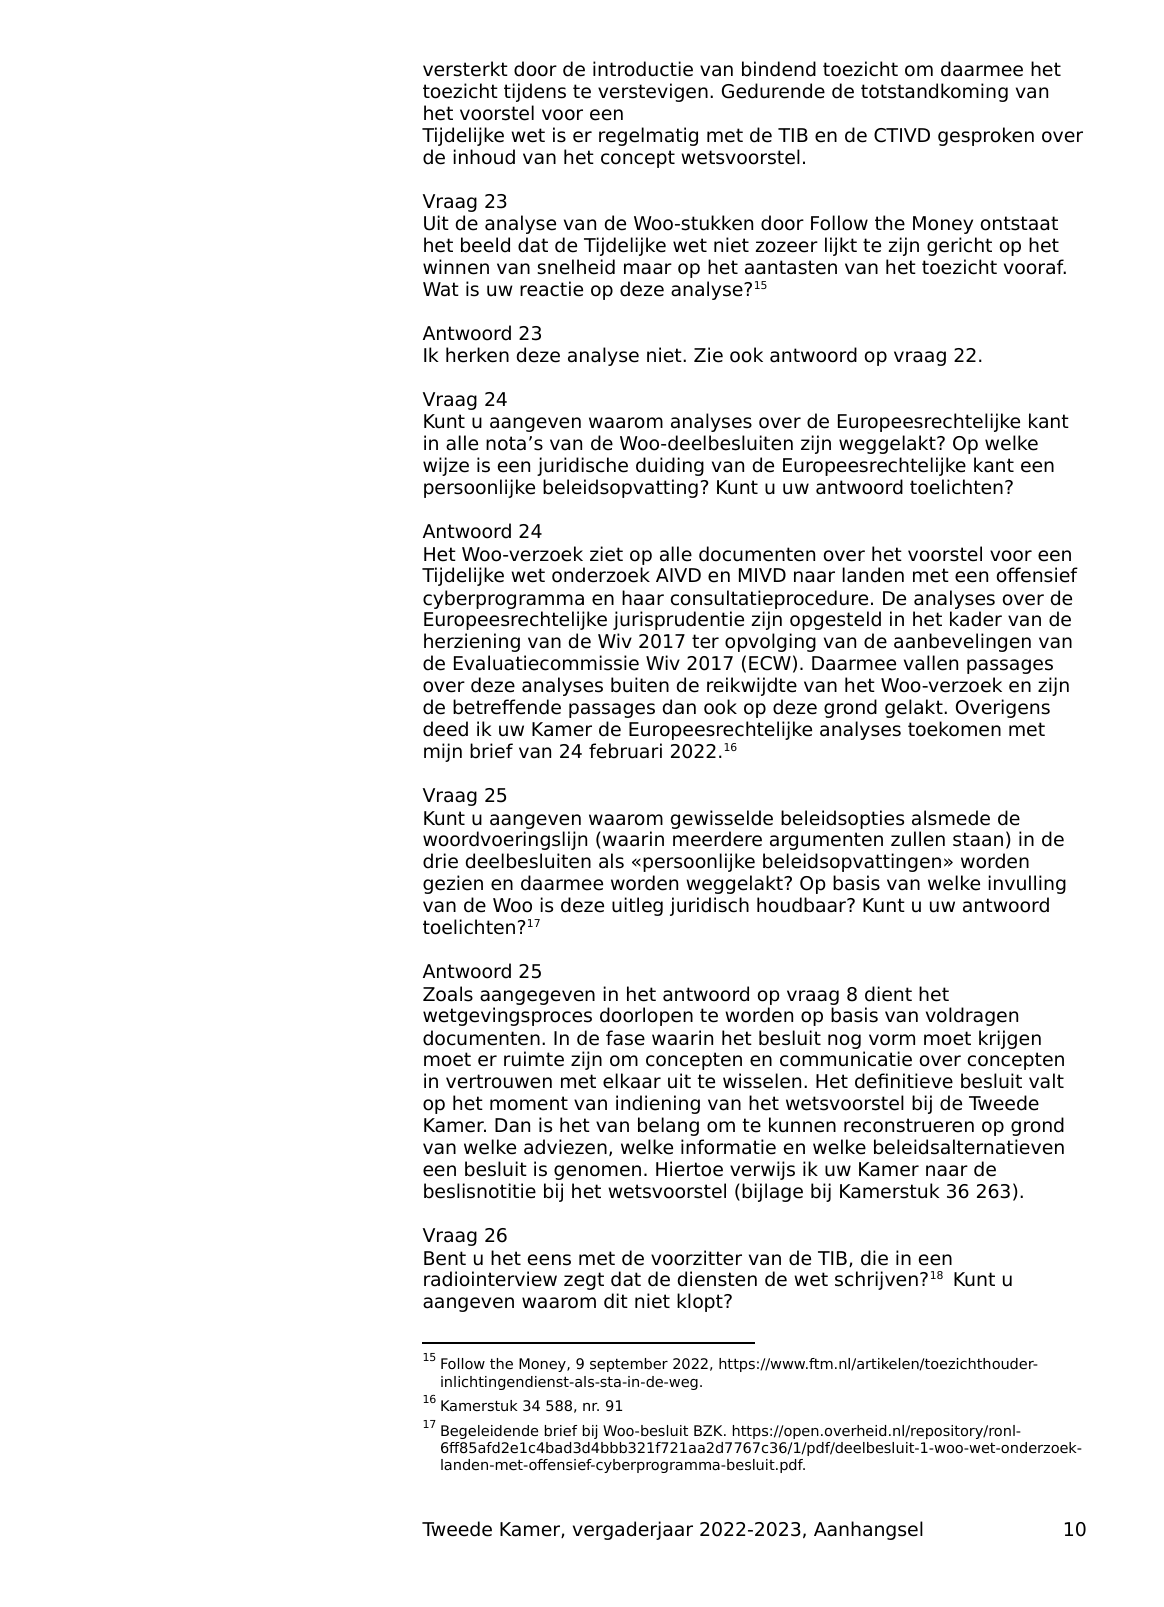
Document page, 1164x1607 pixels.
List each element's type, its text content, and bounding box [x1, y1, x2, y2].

text Vraag 24 [422, 389, 1087, 411]
text Kunt u aangeven waarom gewisselde beleidsopties alsmede de woordvoeringslijn (waarin meerdere argumenten zullen staan) in de drie deelbesluiten als «persoonlijke beleidsopvattingen» worden gezien en daarmee worden weggelakt? Op basis van welke invulling van de Woo is deze uitleg juridisch houdbaar? Kunt u uw antwoord toelichten? [422, 807, 1087, 939]
text Kamerstuk 34 588, nr. 91 [422, 1393, 1087, 1416]
text Follow the Money, 9 september 2022, https://www.ftm.nl/artikelen/toezichthouder-inlichtingendienst-als-sta-in-de-weg. [422, 1352, 1087, 1391]
text Tijdelijke wet is er regelmatig met de TIB en de CTIVD gesproken over de inhoud van het concept wetsvoorstel. [422, 125, 1087, 169]
text Bent u het eens met de voorzitter van de TIB, die in een radiointerview zegt dat de diensten de wet schrijven? Kunt u aangeven waarom dit niet klopt? [422, 1247, 1087, 1313]
text Uit de analyse van de Woo-stukken door Follow the Money ontstaat het beeld dat de Tijdelijke wet niet zozeer lijkt te zijn gericht op het winnen van snelheid maar op het aantasten van het toezicht vooraf. Wat is uw reactie op deze analyse? [422, 213, 1087, 301]
text Zoals aangegeven in het antwoord op vraag 8 dient het wetgevingsproces doorlopen te worden op basis van voldragen documenten. In de fase waarin het besluit nog vorm moet krijgen moet er ruimte zijn om concepten en communicatie over concepten in vertrouwen met elkaar uit te wisselen. Het definitieve besluit valt op het moment van indiening van het wetsvoorstel bij de Tweede Kamer. Dan is het van belang om te kunnen reconstrueren op grond van welke adviezen, welke informatie en welke beleidsalternatieven een besluit is genomen. Hiertoe verwijs ik uw Kamer naar de beslisnotitie bij het wetsvoorstel (bijlage bij Kamerstuk 36 263). [422, 983, 1087, 1203]
text Kunt u aangeven waarom analyses over de Europeesrechtelijke kant in alle nota’s van de Woo-deelbesluiten zijn weggelakt? Op welke wijze is een juridische duiding van de Europeesrechtelijke kant een persoonlijke beleidsopvatting? Kunt u uw antwoord toelichten? [422, 411, 1087, 499]
text Antwoord 23 [422, 323, 1087, 345]
text Vraag 23 [422, 191, 1087, 213]
text Vraag 26 [422, 1225, 1087, 1247]
text Begeleidende brief bij Woo-besluit BZK. https://open.overheid.nl/repository/ronl-6ff85afd2e1c4bad3d4bbb321f721aa2d7767c36/1/pdf/deelbesluit-1-woo-wet-onderzoek-landen-met-offensief-cyberprogramma-besluit.pdf. [422, 1418, 1087, 1474]
text Het Woo-verzoek ziet op alle documenten over het voorstel voor een Tijdelijke wet onderzoek AIVD en MIVD naar landen met een offensief cyberprogramma en haar consultatieprocedure. De analyses over de Europeesrechtelijke jurisprudentie zijn opgesteld in het kader van de herziening van de Wiv 2017 ter opvolging van de aanbevelingen van de Evaluatiecommissie Wiv 2017 (ECW). Daarmee vallen passages over deze analyses buiten de reikwijdte van het Woo-verzoek en zijn de betreffende passages dan ook op deze grond gelakt. Overigens deed ik uw Kamer de Europeesrechtelijke analyses toekomen met mijn brief van 24 februari 2022. [422, 543, 1087, 763]
text versterkt door de introductie van bindend toezicht om daarmee het toezicht tijdens te verstevigen. Gedurende de totstandkoming van het voorstel voor een [422, 59, 1087, 125]
text Antwoord 24 [422, 521, 1087, 543]
text Antwoord 25 [422, 961, 1087, 983]
text Ik herken deze analyse niet. Zie ook antwoord op vraag 22. [422, 345, 1087, 367]
text Vraag 25 [422, 785, 1087, 807]
